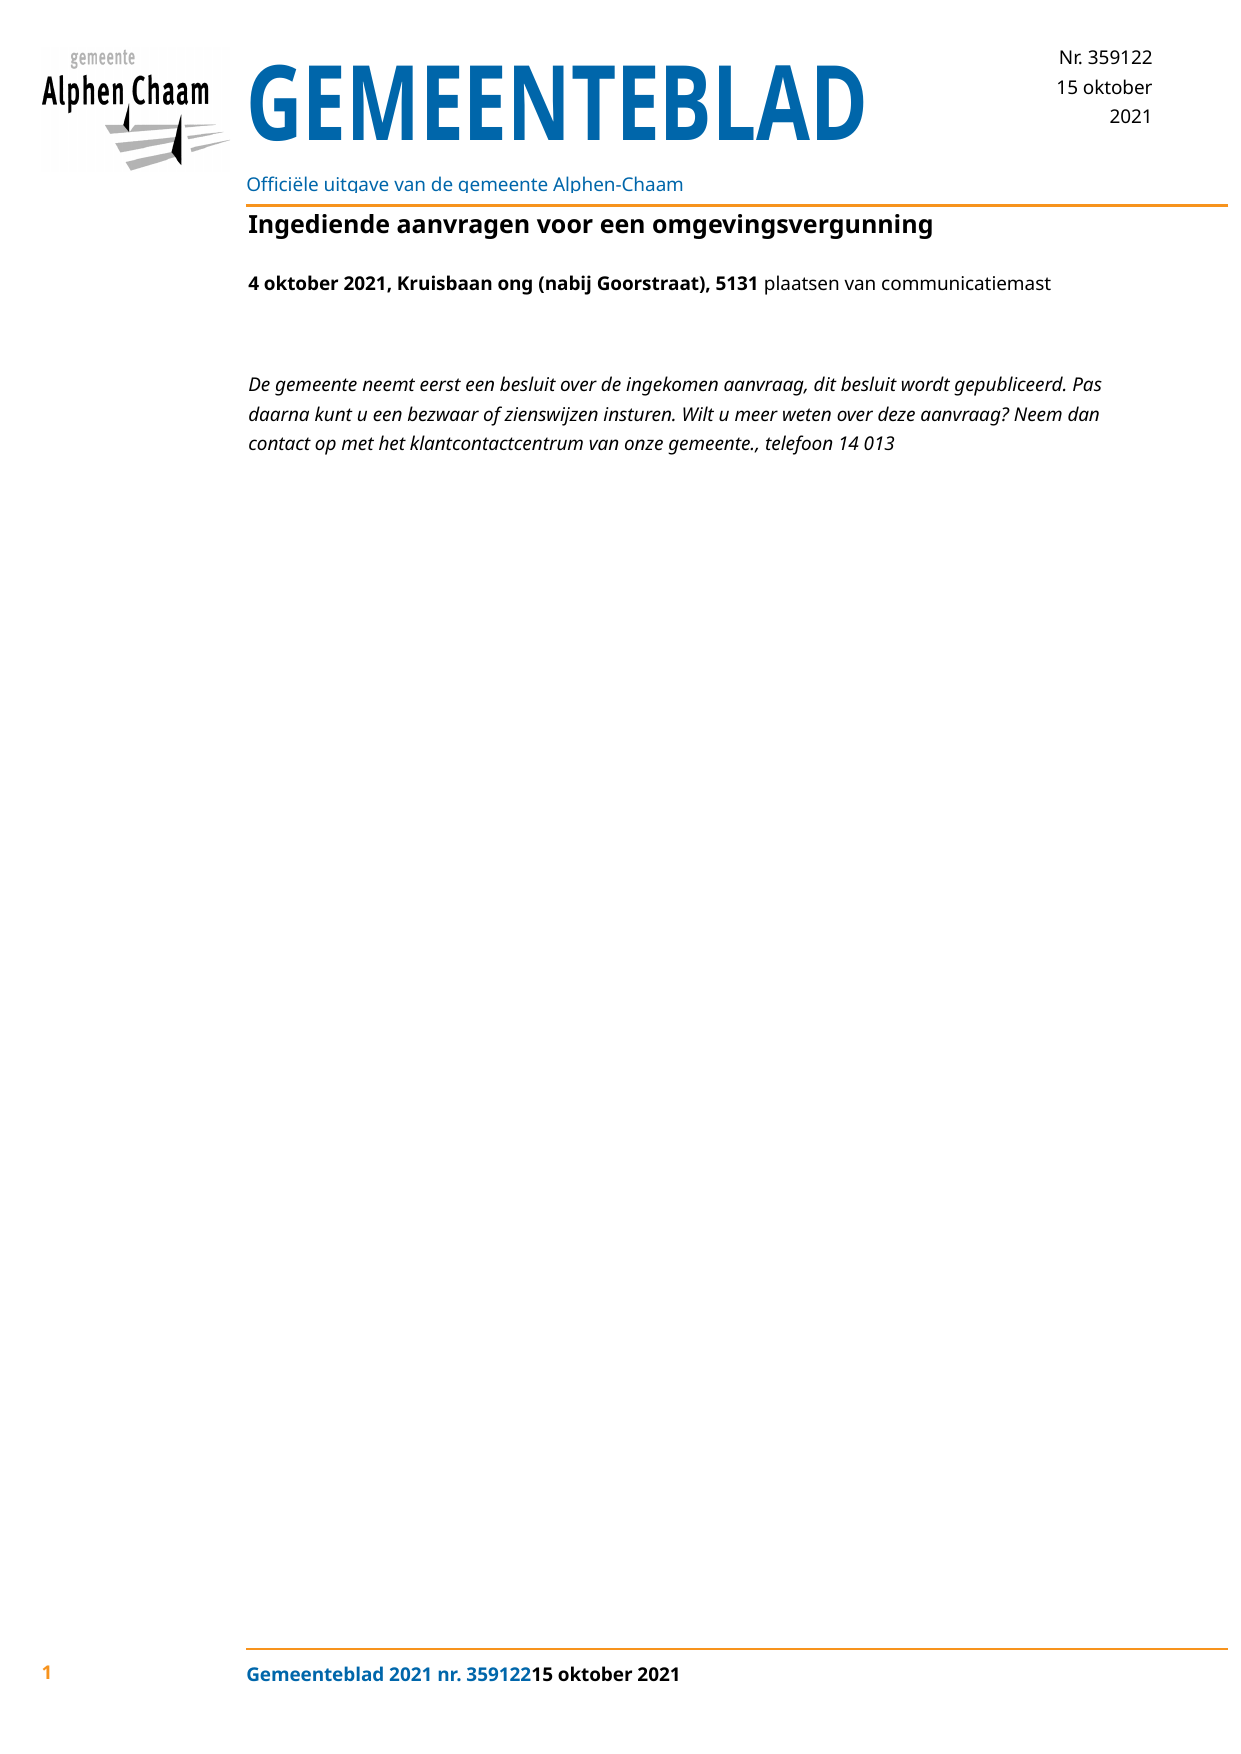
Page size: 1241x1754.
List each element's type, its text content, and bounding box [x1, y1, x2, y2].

text Ingediende aanvragen voor een omgevingsvergunning [248, 207, 1152, 241]
text De gemeente neemt eerst een besluit over de ingekomen aanvraag, dit besluit wordt gepubliceerd. Pas daarna kunt u een bezwaar of zienswijzen insturen. Wilt u meer weten over deze aanvraag? Neem dan contact op met het klantcontactcentrum van onze gemeente., telefoon 14 013 [248, 371, 1152, 456]
text 4 oktober 2021, Kruisbaan ong (nabij Goorstraat), 5131 plaatsen van communicatiemast [248, 270, 1152, 296]
picture [41, 47, 231, 172]
